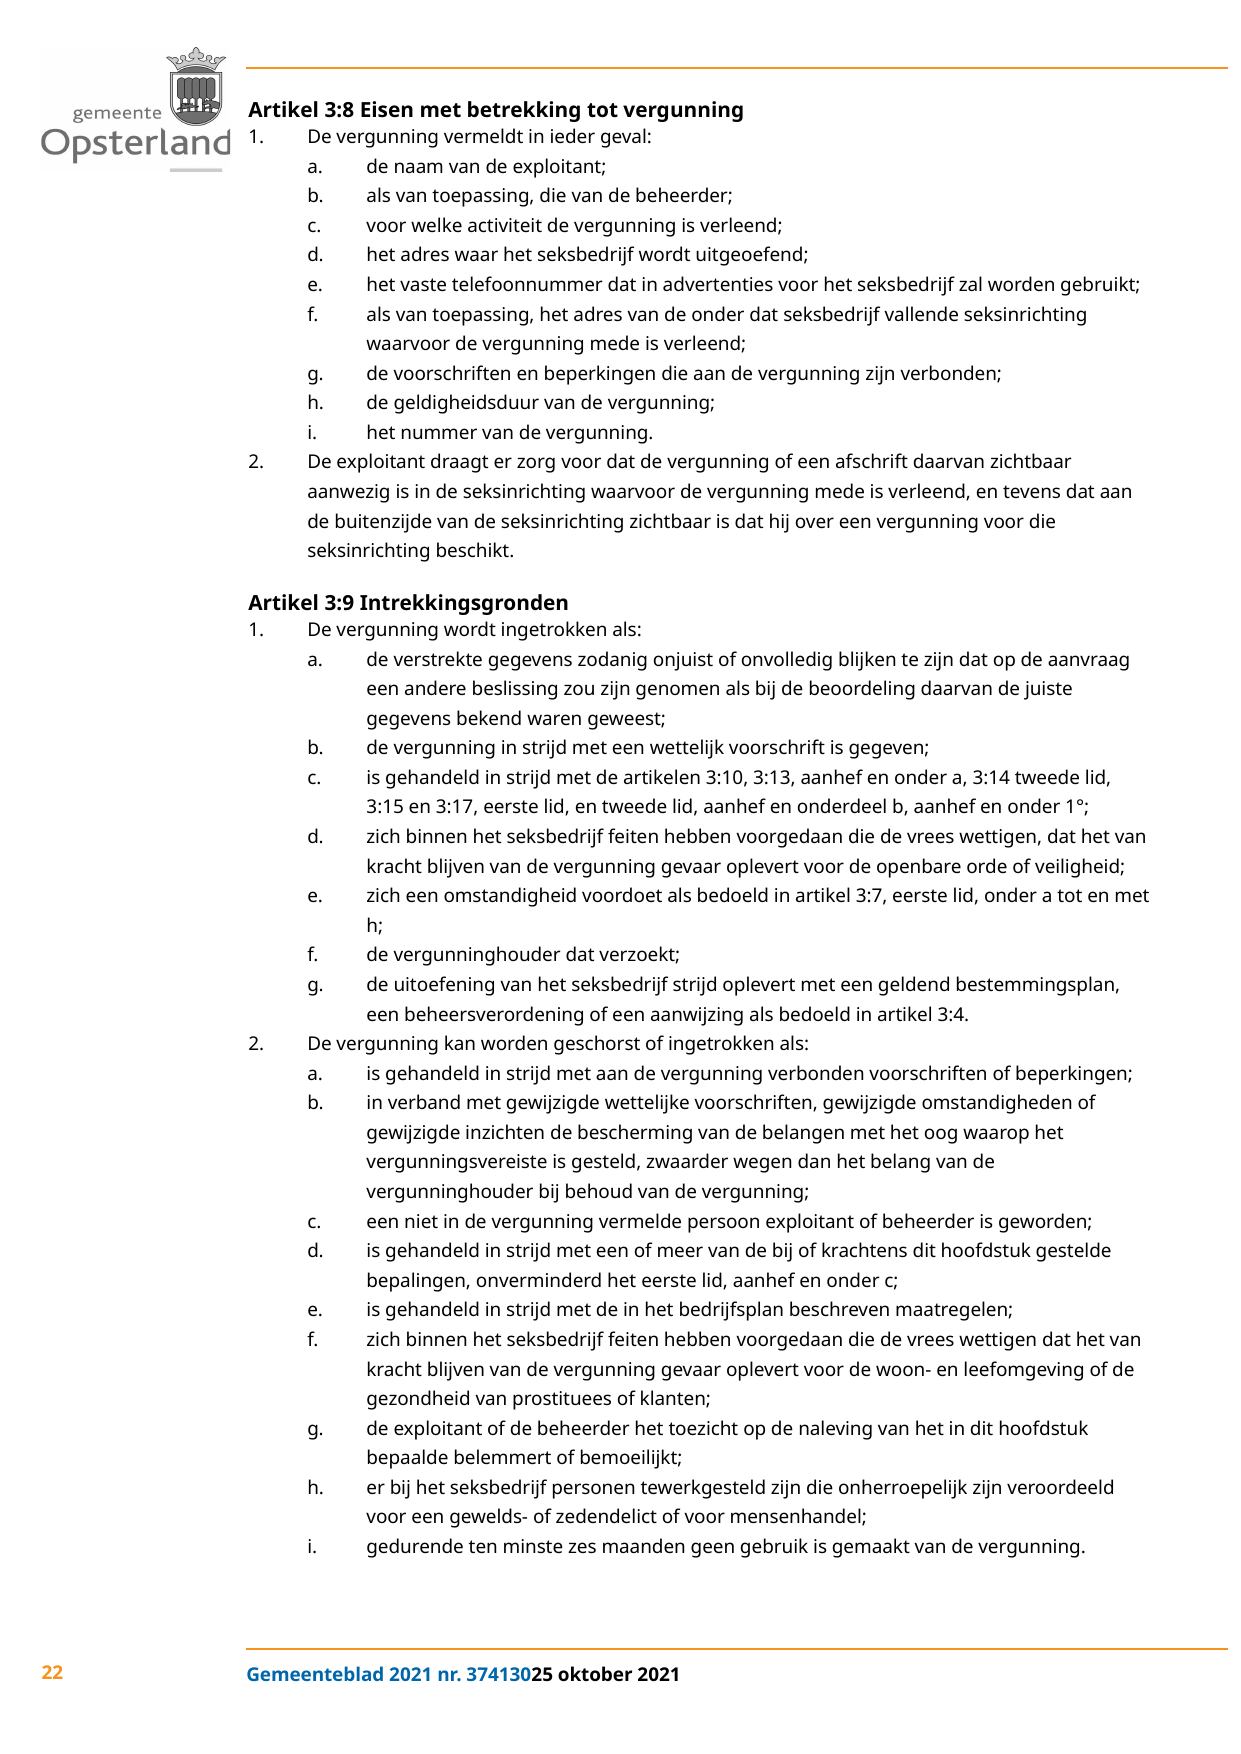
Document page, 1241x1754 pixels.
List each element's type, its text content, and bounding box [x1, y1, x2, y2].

list de vergunning in strijd met een wettelijk voorschrift is gegeven; [307, 734, 1152, 760]
list De vergunning vermeldt in ieder geval: [248, 123, 1152, 149]
list de uitoefening van het seksbedrijf strijd oplevert met een geldend bestemmingsplan, een beheersverordening of een aanwijzing als bedoeld in artikel 3:4. [307, 971, 1152, 1027]
list het adres waar het seksbedrijf wordt uitgeoefend; [307, 242, 1152, 267]
list zich binnen het seksbedrijf feiten hebben voorgedaan die de vrees wettigen dat het van kracht blijven van de vergunning gevaar oplevert voor de woon- en leefomgeving of de gezondheid van prostituees of klanten; [307, 1326, 1152, 1411]
list is gehandeld in strijd met de artikelen 3:10, 3:13, aanhef en onder a, 3:14 tweede lid, 3:15 en 3:17, eerste lid, en tweede lid, aanhef en onderdeel b, aanhef en onder 1°; [307, 764, 1152, 819]
list voor welke activiteit de vergunning is verleend; [307, 212, 1152, 238]
list het nummer van de vergunning. [307, 419, 1152, 445]
picture [41, 47, 231, 172]
list een niet in de vergunning vermelde persoon exploitant of beheerder is geworden; [307, 1208, 1152, 1234]
list is gehandeld in strijd met aan de vergunning verbonden voorschriften of beperkingen; [307, 1060, 1152, 1086]
list de geldigheidsduur van de vergunning; [307, 389, 1152, 415]
list het vaste telefoonnummer dat in advertenties voor het seksbedrijf zal worden gebruikt; [307, 271, 1152, 297]
list gedurende ten minste zes maanden geen gebruik is gemaakt van de vergunning. [307, 1533, 1152, 1559]
list als van toepassing, die van de beheerder; [307, 182, 1152, 208]
list zich een omstandigheid voordoet als bedoeld in artikel 3:7, eerste lid, onder a tot en met h; [307, 882, 1152, 938]
list er bij het seksbedrijf personen tewerkgesteld zijn die onherroepelijk zijn veroordeeld voor een gewelds- of zedendelict of voor mensenhandel; [307, 1474, 1152, 1529]
list de naam van de exploitant; [307, 153, 1152, 178]
text Artikel 3:8 Eisen met betrekking tot vergunning [248, 95, 1152, 123]
text Artikel 3:9 Intrekkingsgronden [248, 588, 1152, 616]
list is gehandeld in strijd met een of meer van de bij of krachtens dit hoofdstuk gestelde bepalingen, onverminderd het eerste lid, aanhef en onder c; [307, 1237, 1152, 1293]
list De vergunning wordt ingetrokken als: [248, 616, 1152, 642]
list de exploitant of de beheerder het toezicht op de naleving van het in dit hoofdstuk bepaalde belemmert of bemoeilijkt; [307, 1415, 1152, 1470]
list zich binnen het seksbedrijf feiten hebben voorgedaan die de vrees wettigen, dat het van kracht blijven van de vergunning gevaar oplevert voor de openbare orde of veiligheid; [307, 823, 1152, 879]
list de vergunninghouder dat verzoekt; [307, 942, 1152, 967]
list de verstrekte gegevens zodanig onjuist of onvolledig blijken te zijn dat op de aanvraag een andere beslissing zou zijn genomen als bij de beoordeling daarvan de juiste gegevens bekend waren geweest; [307, 646, 1152, 731]
list in verband met gewijzigde wettelijke voorschriften, gewijzigde omstandigheden of gewijzigde inzichten de bescherming van de belangen met het oog waarop het vergunningsvereiste is gesteld, zwaarder wegen dan het belang van de vergunninghouder bij behoud van de vergunning; [307, 1089, 1152, 1204]
list is gehandeld in strijd met de in het bedrijfsplan beschreven maatregelen; [307, 1297, 1152, 1322]
list als van toepassing, het adres van de onder dat seksbedrijf vallende seksinrichting waarvoor de vergunning mede is verleend; [307, 301, 1152, 356]
list de voorschriften en beperkingen die aan de vergunning zijn verbonden; [307, 360, 1152, 386]
list De vergunning kan worden geschorst of ingetrokken als: [248, 1030, 1152, 1056]
list De exploitant draagt er zorg voor dat de vergunning of een afschrift daarvan zichtbaar aanwezig is in de seksinrichting waarvoor de vergunning mede is verleend, en tevens dat aan de buitenzijde van de seksinrichting zichtbaar is dat hij over een vergunning voor die seksinrichting beschikt. [248, 449, 1152, 563]
